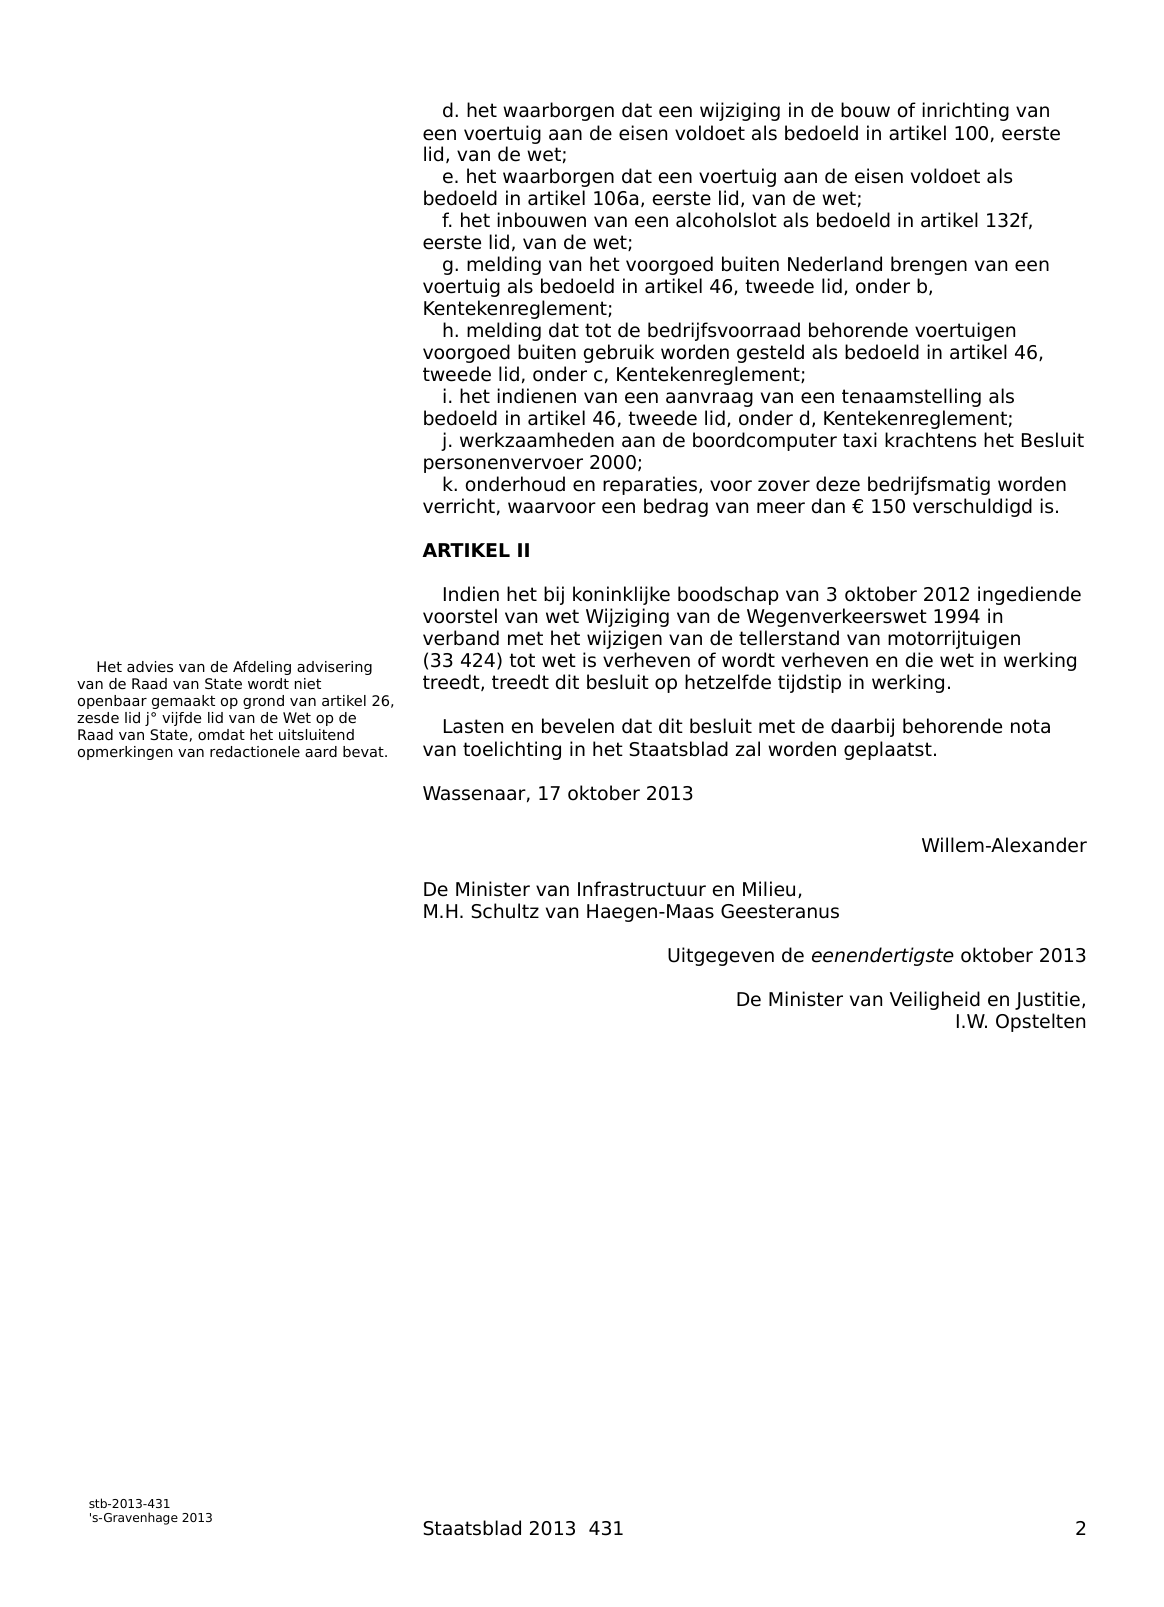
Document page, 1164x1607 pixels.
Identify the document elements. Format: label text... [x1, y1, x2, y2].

text j. werkzaamheden aan de boordcomputer taxi krachtens het Besluit personenvervoer 2000; [422, 430, 1087, 474]
text f. het inbouwen van een alcoholslot als bedoeld in artikel 132f, eerste lid, van de wet; [422, 210, 1087, 254]
text i. het indienen van een aanvraag van een tenaamstelling als bedoeld in artikel 46, tweede lid, onder d, Kentekenreglement; [422, 386, 1087, 430]
text Wassenaar, 17 oktober 2013 [422, 783, 1087, 804]
text De Minister van Veiligheid en Justitie, I.W. Opstelten [422, 989, 1087, 1033]
text stb-2013-431 [88, 1497, 323, 1511]
text Het advies van de Afdeling advisering van de Raad van State wordt niet openbaar gemaakt op grond van artikel 26, zesde lid j° vijfde lid van de Wet op de Raad van State, omdat het uitsluitend opmerkingen van redactionele aard bevat. [77, 658, 396, 760]
text Willem-Alexander [422, 834, 1087, 857]
text g. melding van het voorgoed buiten Nederland brengen van een voertuig als bedoeld in artikel 46, tweede lid, onder b, Kentekenreglement; [422, 254, 1087, 320]
text h. melding dat tot de bedrijfsvoorraad behorende voertuigen voorgoed buiten gebruik worden gesteld als bedoeld in artikel 46, tweede lid, onder c, Kentekenreglement; [422, 320, 1087, 386]
text Uitgegeven de eenendertigste oktober 2013 [422, 945, 1087, 967]
text k. onderhoud en reparaties, voor zover deze bedrijfsmatig worden verricht, waarvoor een bedrag van meer dan € 150 verschuldigd is. [422, 474, 1087, 518]
text Lasten en bevelen dat dit besluit met de daarbij behorende nota van toelichting in het Staatsblad zal worden geplaatst. [422, 716, 1087, 760]
text e. het waarborgen dat een voertuig aan de eisen voldoet als bedoeld in artikel 106a, eerste lid, van de wet; [422, 166, 1087, 210]
text 's-Gravenhage 2013 [88, 1511, 323, 1525]
subtitle ARTIKEL II [422, 540, 1087, 562]
text Indien het bij koninklijke boodschap van 3 oktober 2012 ingediende voorstel van wet Wijziging van de Wegenverkeerswet 1994 in verband met het wijzigen van de tellerstand van motorrijtuigen (33 424) tot wet is verheven of wordt verheven en die wet in werking treedt, treedt dit besluit op hetzelfde tijdstip in werking. [422, 584, 1087, 694]
text De Minister van Infrastructuur en Milieu, M.H. Schultz van Haegen-Maas Geesteranus [422, 879, 1087, 923]
text d. het waarborgen dat een wijziging in de bouw of inrichting van een voertuig aan de eisen voldoet als bedoeld in artikel 100, eerste lid, van de wet; [422, 100, 1087, 166]
